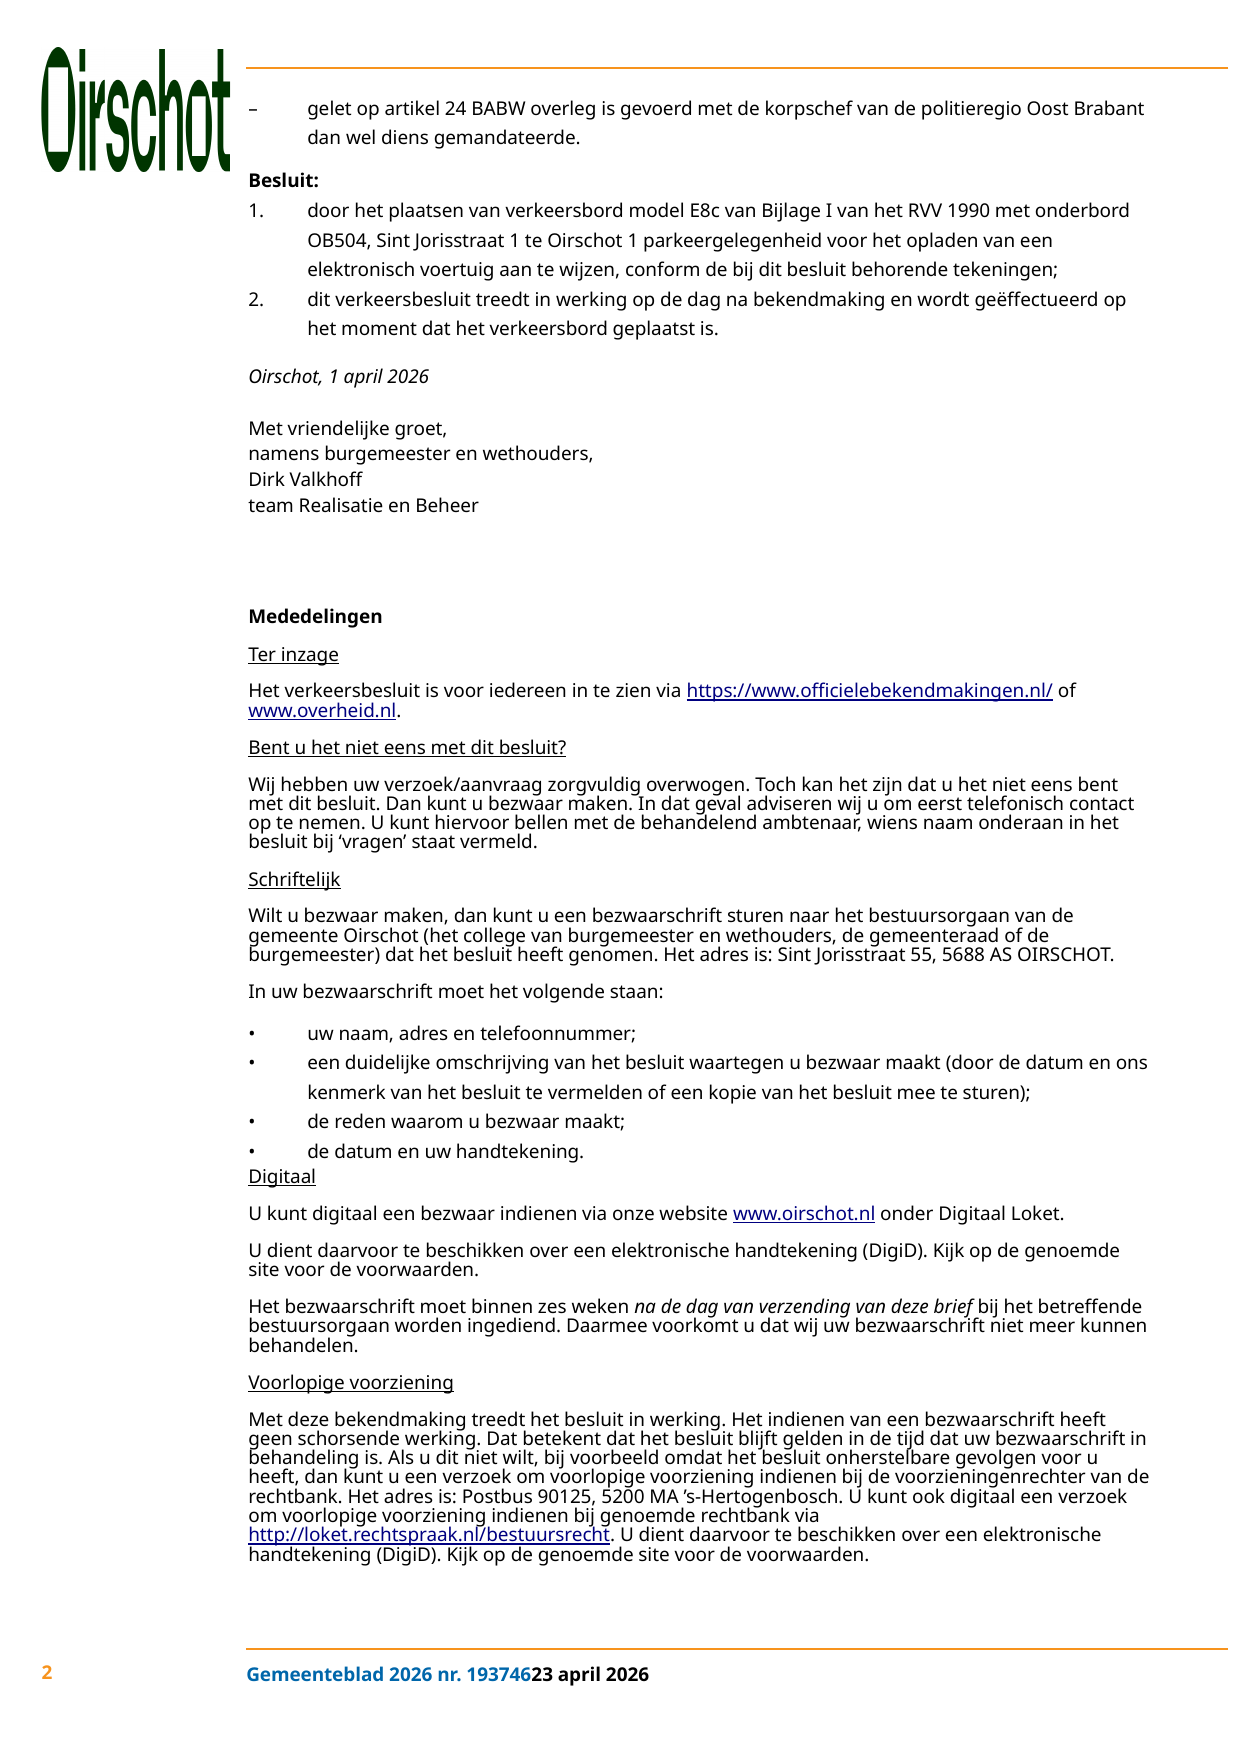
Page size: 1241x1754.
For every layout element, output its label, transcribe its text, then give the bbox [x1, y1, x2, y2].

text Schriftelijk [248, 871, 1152, 890]
text U dient daarvoor te beschikken over een elektronische handtekening (DigiD). Kijk op de genoemde site voor de voorwaarden. [248, 1242, 1152, 1280]
text Oirschot, 1 april 2026 [248, 363, 1152, 389]
text Dirk Valkhoff [248, 466, 1152, 492]
text Ter inzage [248, 646, 1152, 665]
text namens burgemeester en wethouders, [248, 441, 1152, 466]
text Het verkeersbesluit is voor iedereen in te zien via https://www.officielebekendmakingen.nl/ of www.overheid.nl. [248, 682, 1152, 721]
list door het plaatsen van verkeersbord model E8c van Bijlage I van het RVV 1990 met onderbord OB504, Sint Jorisstraat 1 te Oirschot 1 parkeergelegenheid voor het opladen van een elektronisch voertuig aan te wijzen, conform de bij dit besluit behorende tekeningen; [248, 197, 1152, 282]
text Met deze bekendmaking treedt het besluit in werking. Het indienen van een bezwaarschrift heeft geen schorsende werking. Dat betekent dat het besluit blijft gelden in de tijd dat uw bezwaarschrift in behandeling is. Als u dit niet wilt, bij voorbeeld omdat het besluit onherstelbare gevolgen voor u heeft, dan kunt u een verzoek om voorlopige voorziening indienen bij de voorzieningenrechter van de rechtbank. Het adres is: Postbus 90125, 5200 MA ’s-Hertogenbosch. U kunt ook digitaal een verzoek om voorlopige voorziening indienen bij genoemde rechtbank via http://loket.rechtspraak.nl/bestuursrecht. U dient daarvoor te beschikken over een elektronische handtekening (DigiD). Kijk op de genoemde site voor de voorwaarden. [248, 1411, 1152, 1565]
list de reden waarom u bezwaar maakt; [248, 1109, 1152, 1134]
text Wij hebben uw verzoek/aanvraag zorgvuldig overwogen. Toch kan het zijn dat u het niet eens bent met dit besluit. Dan kunt u bezwaar maken. In dat geval adviseren wij u om eerst telefonisch contact op te nemen. U kunt hiervoor bellen met de behandelend ambtenaar, wiens naam onderaan in het besluit bij ‘vragen’ staat vermeld. [248, 776, 1152, 853]
text Mededelingen [248, 608, 1152, 628]
text Bent u het niet eens met dit besluit? [248, 739, 1152, 758]
list de datum en uw handtekening. [248, 1138, 1152, 1164]
text U kunt digitaal een bezwaar indienen via onze website www.oirschot.nl onder Digitaal Loket. [248, 1205, 1152, 1224]
text In uw bezwaarschrift moet het volgende staan: [248, 983, 1152, 1002]
list dit verkeersbesluit treedt in werking op de dag na bekendmaking en wordt geëffectueerd op het moment dat het verkeersbord geplaatst is. [248, 286, 1152, 341]
list gelet op artikel 24 BABW overleg is gevoerd met de korpschef van de politieregio Oost Brabant dan wel diens gemandateerde. [248, 95, 1152, 150]
text Besluit: [248, 168, 1152, 193]
text team Realisatie en Beheer [248, 492, 1152, 518]
text Digitaal [248, 1168, 1152, 1187]
text Met vriendelijke groet, [248, 415, 1152, 441]
list uw naam, adres en telefoonnummer; [248, 1020, 1152, 1046]
list een duidelijke omschrijving van het besluit waartegen u bezwaar maakt (door de datum en ons kenmerk van het besluit te vermelden of een kopie van het besluit mee te sturen); [248, 1049, 1152, 1105]
text Het bezwaarschrift moet binnen zes weken na de dag van verzending van deze brief bij het betreffende bestuursorgaan worden ingediend. Daarmee voorkomt u dat wij uw bezwaarschrift niet meer kunnen behandelen. [248, 1298, 1152, 1356]
text Voorlopige voorziening [248, 1374, 1152, 1393]
text Wilt u bezwaar maken, dan kunt u een bezwaarschrift sturen naar het bestuursorgaan van de gemeente Oirschot (het college van burgemeester en wethouders, de gemeenteraad of de burgemeester) dat het besluit heeft genomen. Het adres is: Sint Jorisstraat 55, 5688 AS OIRSCHOT. [248, 907, 1152, 965]
picture [41, 47, 231, 172]
